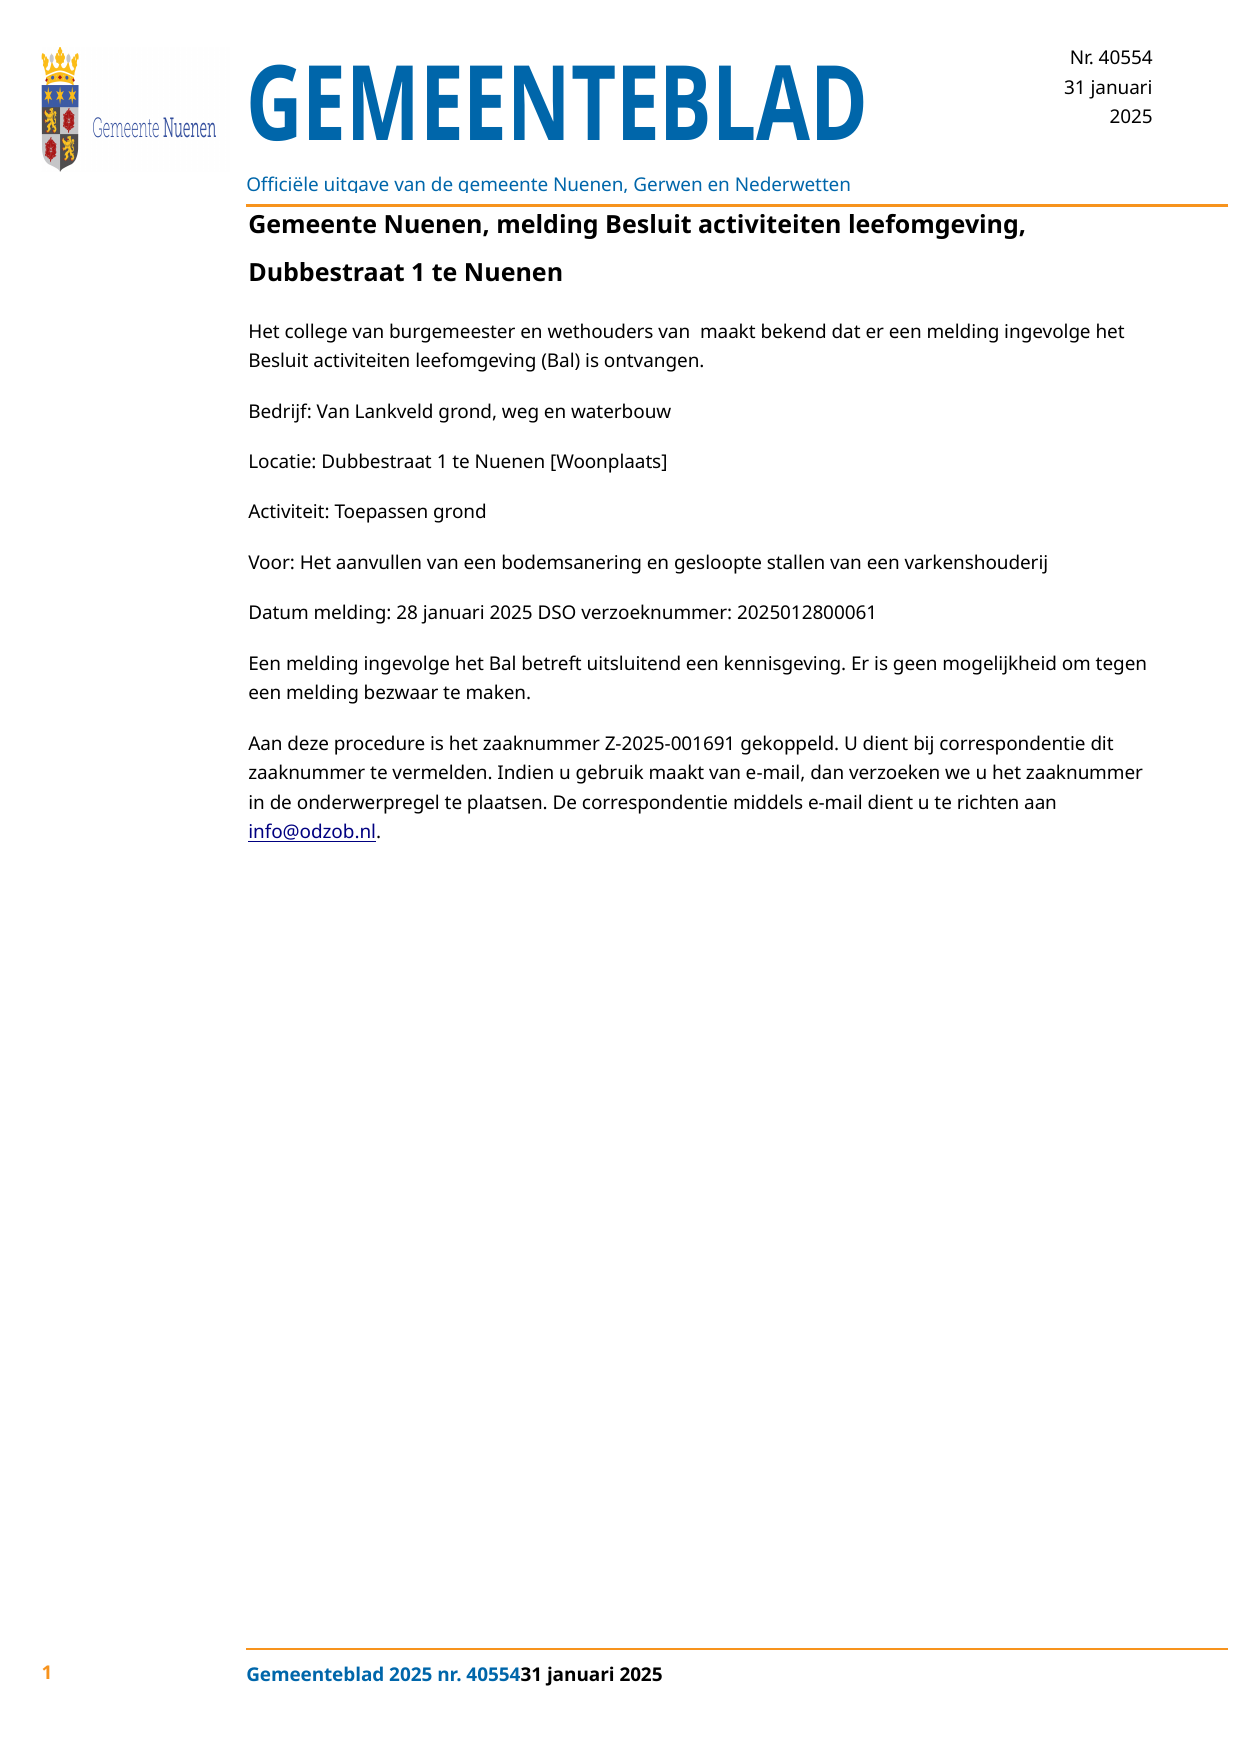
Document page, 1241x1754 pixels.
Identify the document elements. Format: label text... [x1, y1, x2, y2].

text Bedrijf: Van Lankveld grond, weg en waterbouw [248, 398, 1152, 424]
picture [41, 47, 231, 172]
text Locatie: Dubbestraat 1 te Nuenen [Woonplaats] [248, 448, 1152, 474]
text Een melding ingevolge het Bal betreft uitsluitend een kennisgeving. Er is geen mogelijkheid om tegen een melding bezwaar te maken. [248, 650, 1152, 705]
text Aan deze procedure is het zaaknummer Z-2025-001691 gekoppeld. U dient bij correspondentie dit zaaknummer te vermelden. Indien u gebruik maakt van e-mail, dan verzoeken we u het zaaknummer in de onderwerpregel te plaatsen. De correspondentie middels e-mail dient u te richten aan info@odzob.nl. [248, 730, 1152, 844]
text Voor: Het aanvullen van een bodemsanering en gesloopte stallen van een varkenshouderij [248, 549, 1152, 575]
text Datum melding: 28 januari 2025 DSO verzoeknummer: 2025012800061 [248, 599, 1152, 625]
text Gemeente Nuenen, melding Besluit activiteiten leefomgeving, Dubbestraat 1 te Nuenen [248, 207, 1152, 288]
text Het college van burgemeester en wethouders van ​ maakt bekend dat er een melding ingevolge het Besluit activiteiten leefomgeving (Bal) is ontvangen. [248, 318, 1152, 373]
text Activiteit: Toepassen grond [248, 499, 1152, 524]
